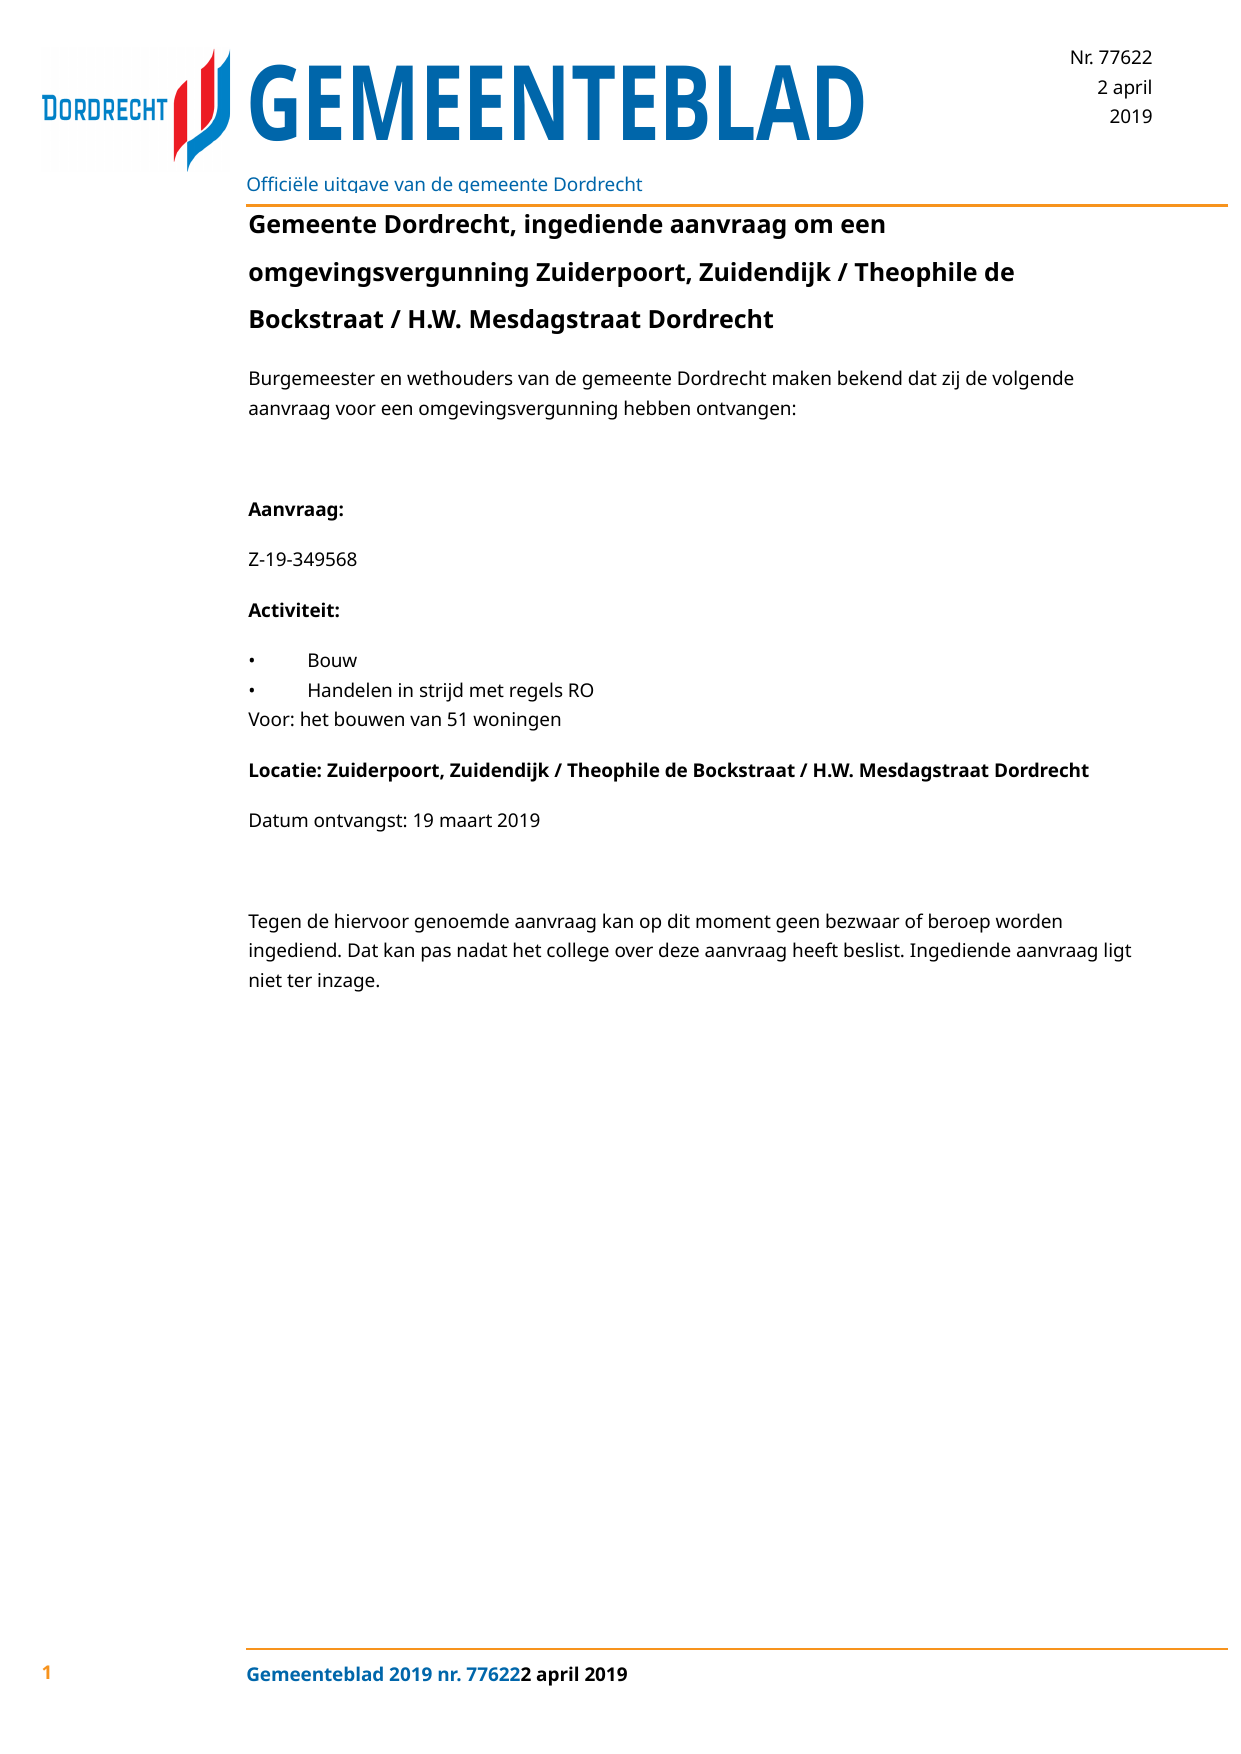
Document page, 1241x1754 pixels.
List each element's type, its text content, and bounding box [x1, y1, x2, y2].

text Datum ontvangst: 19 maart 2019 [248, 807, 1152, 833]
text Locatie: Zuiderpoort, Zuidendijk / Theophile de Bockstraat / H.W. Mesdagstraat Dordrecht [248, 757, 1152, 782]
text Aanvraag: [248, 496, 1152, 522]
list Bouw [248, 647, 1152, 673]
text Tegen de hiervoor genoemde aanvraag kan op dit moment geen bezwaar of beroep worden ingediend. Dat kan pas nadat het college over deze aanvraag heeft beslist. Ingediende aanvraag ligt niet ter inzage. [248, 908, 1152, 993]
text Voor: het bouwen van 51 woningen [248, 706, 1152, 732]
text Z-19-349568 [248, 546, 1152, 572]
text Burgemeester en wethouders van de gemeente Dordrecht maken bekend dat zij de volgende aanvraag voor een omgevingsvergunning hebben ontvangen: [248, 366, 1152, 421]
picture [41, 47, 231, 172]
list Handelen in strijd met regels RO [248, 677, 1152, 702]
text Gemeente Dordrecht, ingediende aanvraag om een omgevingsvergunning Zuiderpoort, Zuidendijk / Theophile de Bockstraat / H.W. Mesdagstraat Dordrecht [248, 207, 1152, 336]
text Activiteit: [248, 597, 1152, 622]
